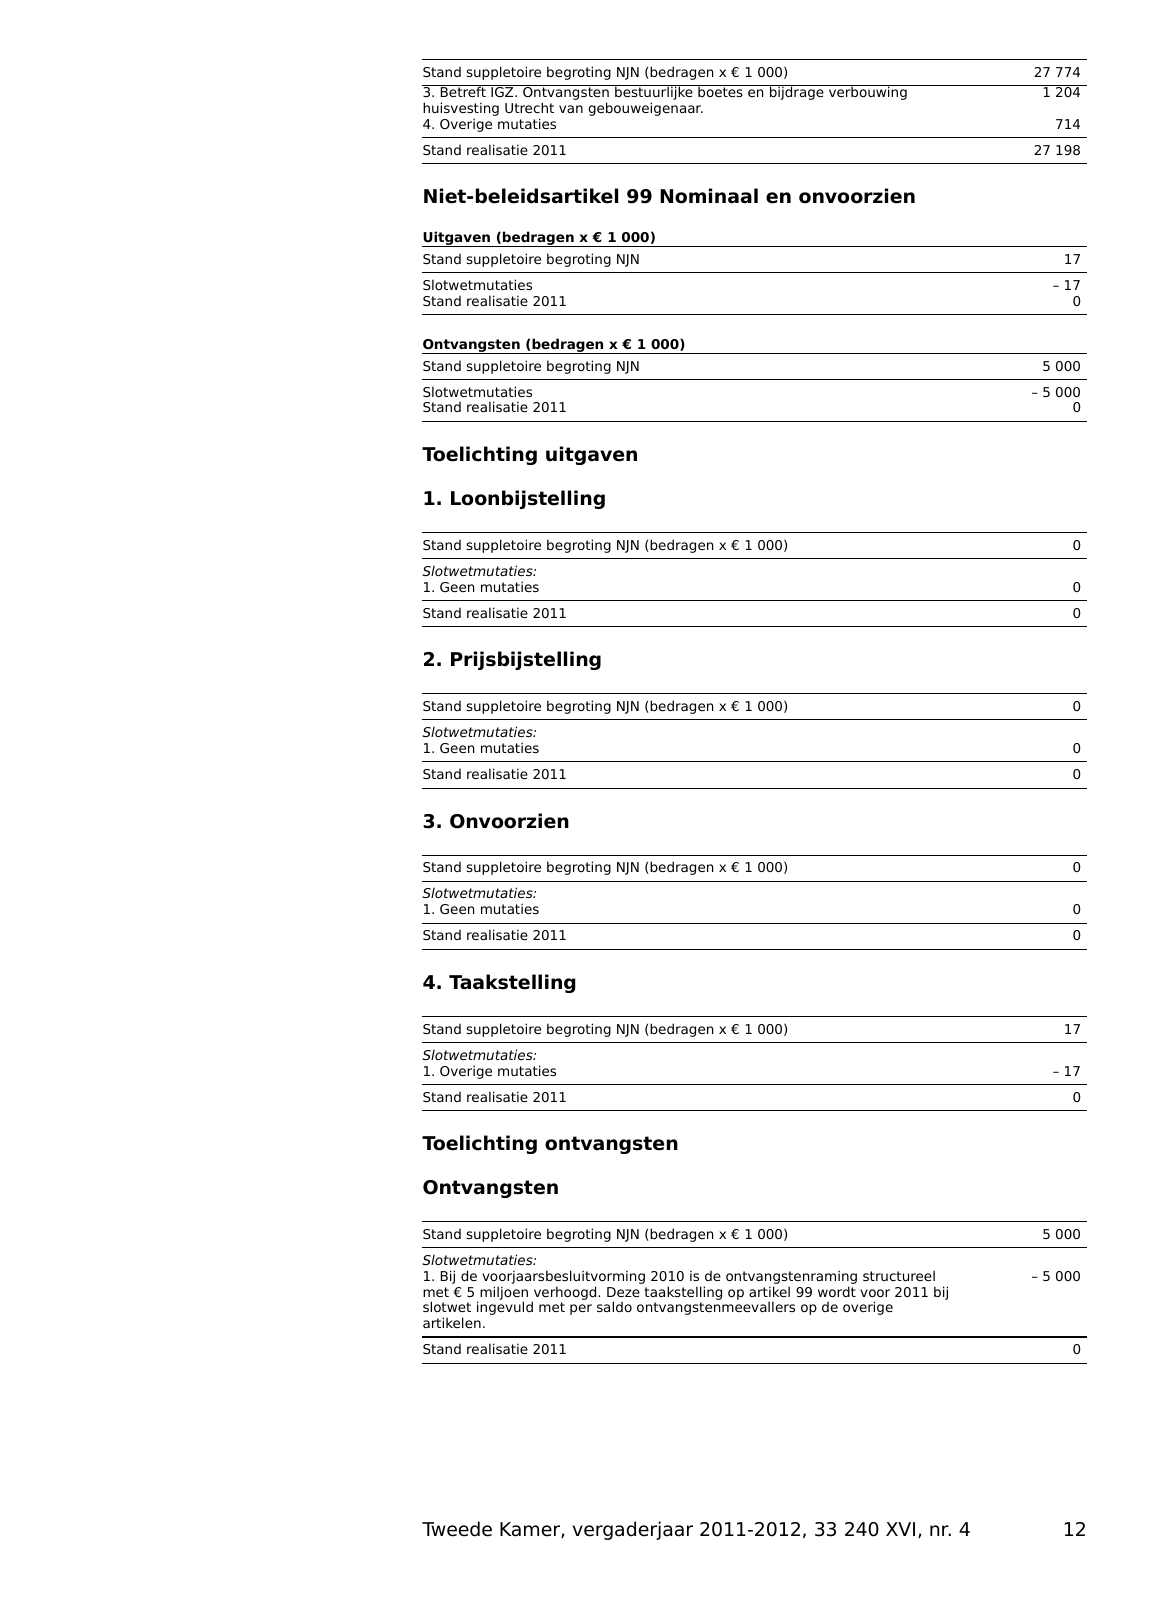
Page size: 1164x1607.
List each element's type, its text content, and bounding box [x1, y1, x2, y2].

table_cell 0 [954, 580, 1087, 600]
table_header 0 [954, 856, 1087, 881]
table_cell 1. Geen mutaties [422, 580, 954, 600]
table_cell Slotwetmutaties: [422, 720, 954, 741]
subtitle 3. Onvoorzien [422, 811, 1087, 833]
table_cell – 5 000 [954, 380, 1087, 400]
table_cell 4. Overige mutaties [422, 117, 954, 137]
subtitle Toelichting ontvangsten [422, 1133, 1087, 1155]
table_cell 0 [954, 400, 1087, 421]
table_cell – 17 [954, 273, 1087, 294]
table_cell 1. Overige mutaties [422, 1063, 954, 1084]
table_cell 17 [954, 247, 1087, 272]
subtitle Niet-beleidsartikel 99 Nominaal en onvoorzien [422, 186, 1087, 208]
table_header 0 [954, 533, 1087, 558]
subtitle 2. Prijsbijstelling [422, 649, 1087, 671]
table_cell Stand realisatie 2011 [422, 294, 954, 314]
subtitle 1. Loonbijstelling [422, 488, 1087, 510]
table_cell – 5 000 [954, 1269, 1087, 1336]
table_cell 3. Betreft IGZ. Ontvangsten bestuurlijke boetes en bijdrage verbouwing huisvesting Utrecht van gebouweigenaar. [422, 86, 954, 117]
table_cell Slotwetmutaties: [422, 882, 954, 902]
table_cell Slotwetmutaties: [422, 1043, 954, 1063]
table_cell Slotwetmutaties [422, 273, 954, 294]
table_cell 0 [954, 294, 1087, 314]
table_cell Slotwetmutaties [422, 380, 954, 400]
table_cell [954, 720, 1087, 741]
subtitle Toelichting uitgaven [422, 444, 1087, 466]
table_header Stand suppletoire begroting NJN (bedragen x € 1 000) [422, 60, 954, 85]
table_cell 1 204 [954, 86, 1087, 117]
table_header Uitgaven (bedragen x € 1 000) [422, 230, 1087, 246]
table_cell 1. Geen mutaties [422, 741, 954, 761]
table_cell 0 [954, 924, 1087, 949]
table_header Stand suppletoire begroting NJN (bedragen x € 1 000) [422, 1222, 954, 1247]
table_cell 0 [954, 601, 1087, 626]
table_cell 0 [954, 902, 1087, 922]
table_cell Stand realisatie 2011 [422, 601, 954, 626]
table_cell 1. Bij de voorjaarsbesluitvorming 2010 is de ontvangstenraming structureel met € 5 miljoen verhoogd. Deze taakstelling op artikel 99 wordt voor 2011 bij slotwet ingevuld met per saldo ontvangstenmeevallers op de overige artikelen. [422, 1269, 954, 1336]
table_header Stand suppletoire begroting NJN (bedragen x € 1 000) [422, 533, 954, 558]
table_cell [954, 882, 1087, 902]
table_cell 0 [954, 1338, 1087, 1362]
subtitle 4. Taakstelling [422, 972, 1087, 994]
table_cell [954, 559, 1087, 579]
table_cell Slotwetmutaties: [422, 559, 954, 579]
table_cell 0 [954, 762, 1087, 787]
table_cell Stand realisatie 2011 [422, 400, 954, 421]
table_header 17 [954, 1017, 1087, 1042]
table_cell 0 [954, 1085, 1087, 1110]
table_header Stand suppletoire begroting NJN (bedragen x € 1 000) [422, 856, 954, 881]
table_cell [954, 1043, 1087, 1063]
table_cell Stand realisatie 2011 [422, 924, 954, 949]
table_header Stand suppletoire begroting NJN (bedragen x € 1 000) [422, 694, 954, 719]
subtitle Ontvangsten [422, 1177, 1087, 1199]
table_header Ontvangsten (bedragen x € 1 000) [422, 337, 1087, 353]
table_cell Stand realisatie 2011 [422, 138, 954, 163]
table_cell 1. Geen mutaties [422, 902, 954, 922]
table_cell 0 [954, 741, 1087, 761]
table_cell – 17 [954, 1063, 1087, 1084]
table_header 27 774 [954, 60, 1087, 85]
table_cell Stand realisatie 2011 [422, 1338, 954, 1362]
table_cell Slotwetmutaties: [422, 1248, 954, 1269]
table_cell 27 198 [954, 138, 1087, 163]
table_cell 5 000 [954, 354, 1087, 379]
table_header 5 000 [954, 1222, 1087, 1247]
table_cell Stand suppletoire begroting NJN [422, 247, 954, 272]
table_cell [954, 1248, 1087, 1269]
table_cell 714 [954, 117, 1087, 137]
table_header Stand suppletoire begroting NJN (bedragen x € 1 000) [422, 1017, 954, 1042]
table_cell Stand realisatie 2011 [422, 1085, 954, 1110]
table_cell Stand suppletoire begroting NJN [422, 354, 954, 379]
table_header 0 [954, 694, 1087, 719]
table_cell Stand realisatie 2011 [422, 762, 954, 787]
